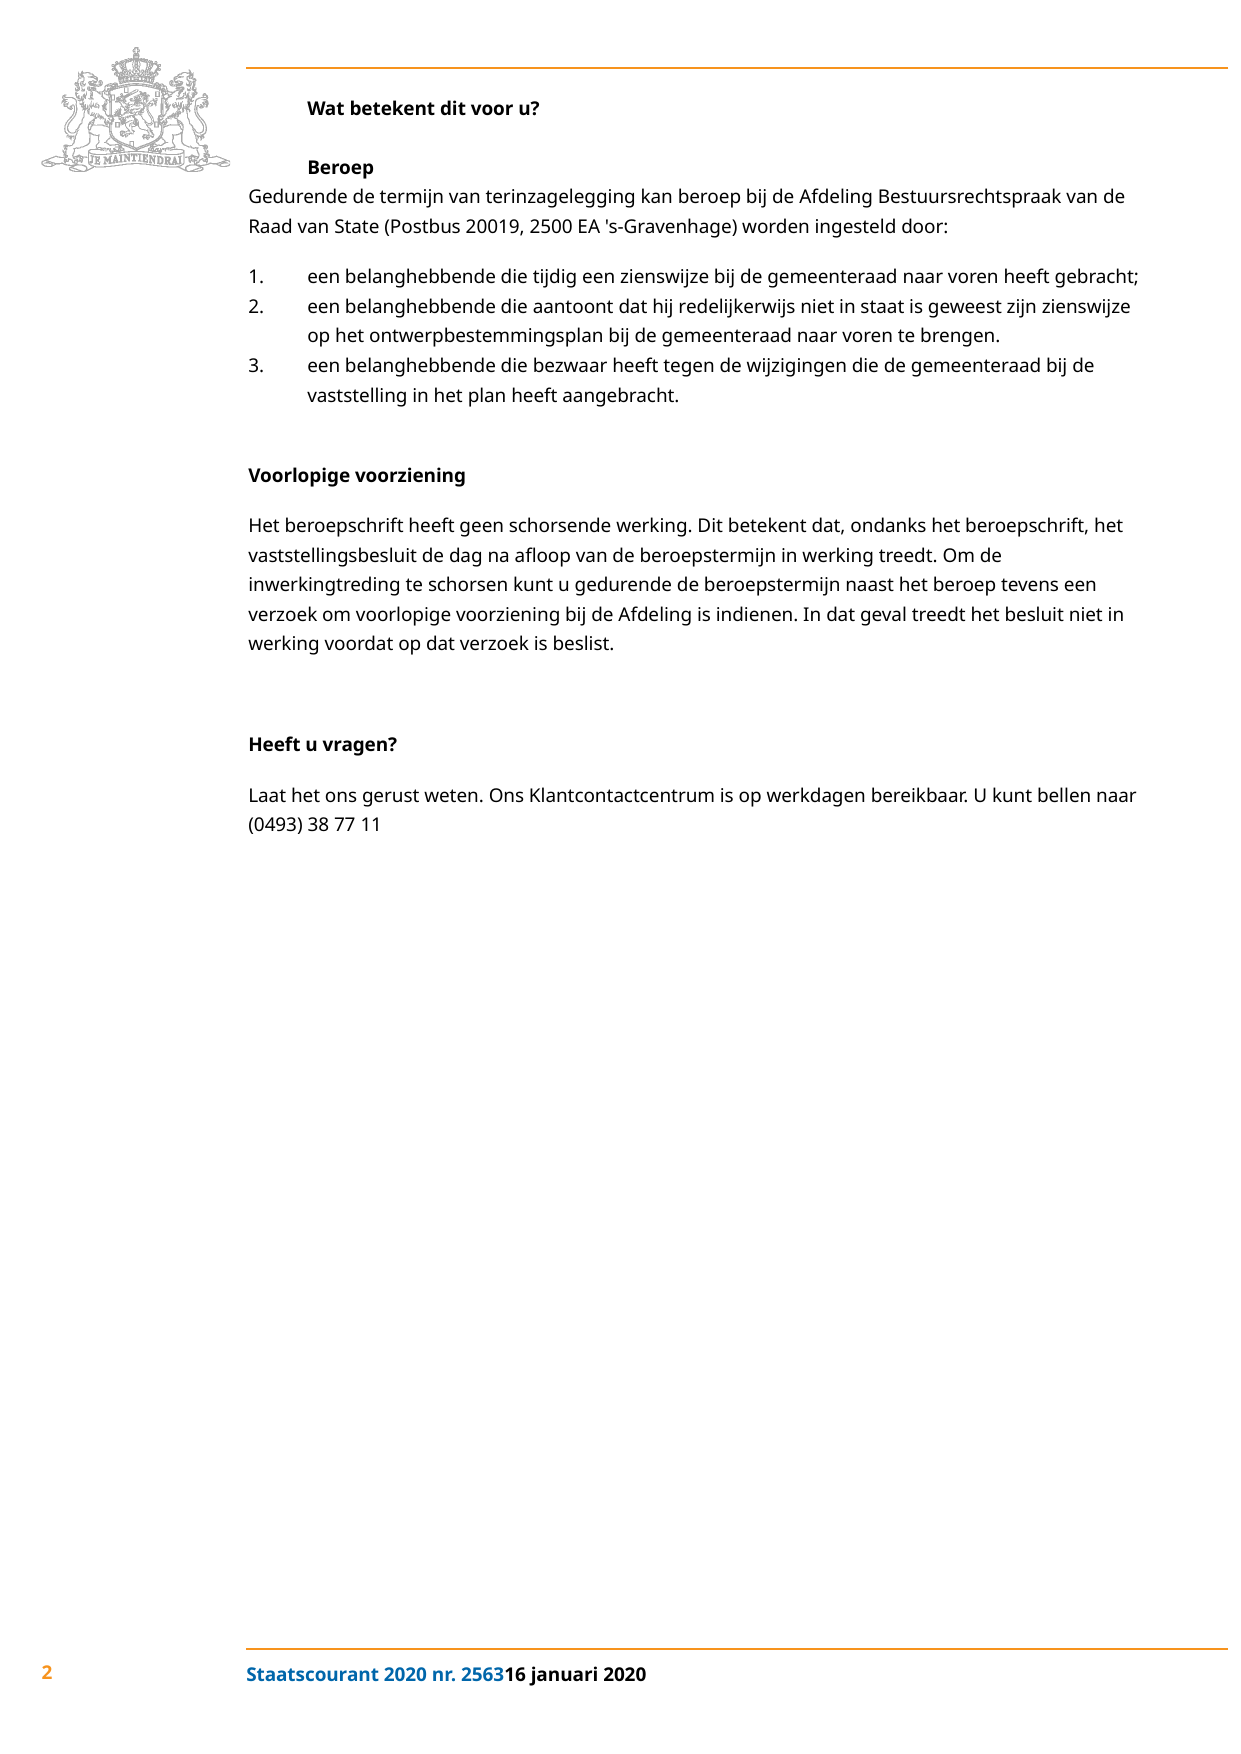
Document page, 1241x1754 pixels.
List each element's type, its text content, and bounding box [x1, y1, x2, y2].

picture [41, 47, 231, 172]
text Heeft u vragen? [248, 731, 1152, 757]
text Voorlopige voorziening [248, 462, 1152, 488]
list een belanghebbende die aantoont dat hij redelijkerwijs niet in staat is geweest zijn zienswijze op het ontwerpbestemmingsplan bij de gemeenteraad naar voren te brengen. [248, 293, 1152, 348]
text Het beroepschrift heeft geen schorsende werking. Dit betekent dat, ondanks het beroepschrift, het vaststellingsbesluit de dag na afloop van de beroepstermijn in werking treedt. Om de inwerkingtreding te schorsen kunt u gedurende de beroepstermijn naast het beroep tevens een verzoek om voorlopige voorziening bij de Afdeling is indienen. In dat geval treedt het besluit niet in werking voordat op dat verzoek is beslist. [248, 512, 1152, 656]
list Beroep [248, 154, 1152, 180]
text Gedurende de termijn van terinzagelegging kan beroep bij de Afdeling Bestuursrechtspraak van de Raad van State (Postbus 20019, 2500 EA 's-Gravenhage) worden ingesteld door: [248, 183, 1152, 239]
list Wat betekent dit voor u? [248, 95, 1152, 121]
list een belanghebbende die tijdig een zienswijze bij de gemeenteraad naar voren heeft gebracht; [248, 263, 1152, 289]
list een belanghebbende die bezwaar heeft tegen de wijzigingen die de gemeenteraad bij de vaststelling in het plan heeft aangebracht. [248, 352, 1152, 408]
text Laat het ons gerust weten. Ons Klantcontactcentrum is op werkdagen bereikbaar. U kunt bellen naar (0493) 38 77 11 [248, 782, 1152, 837]
